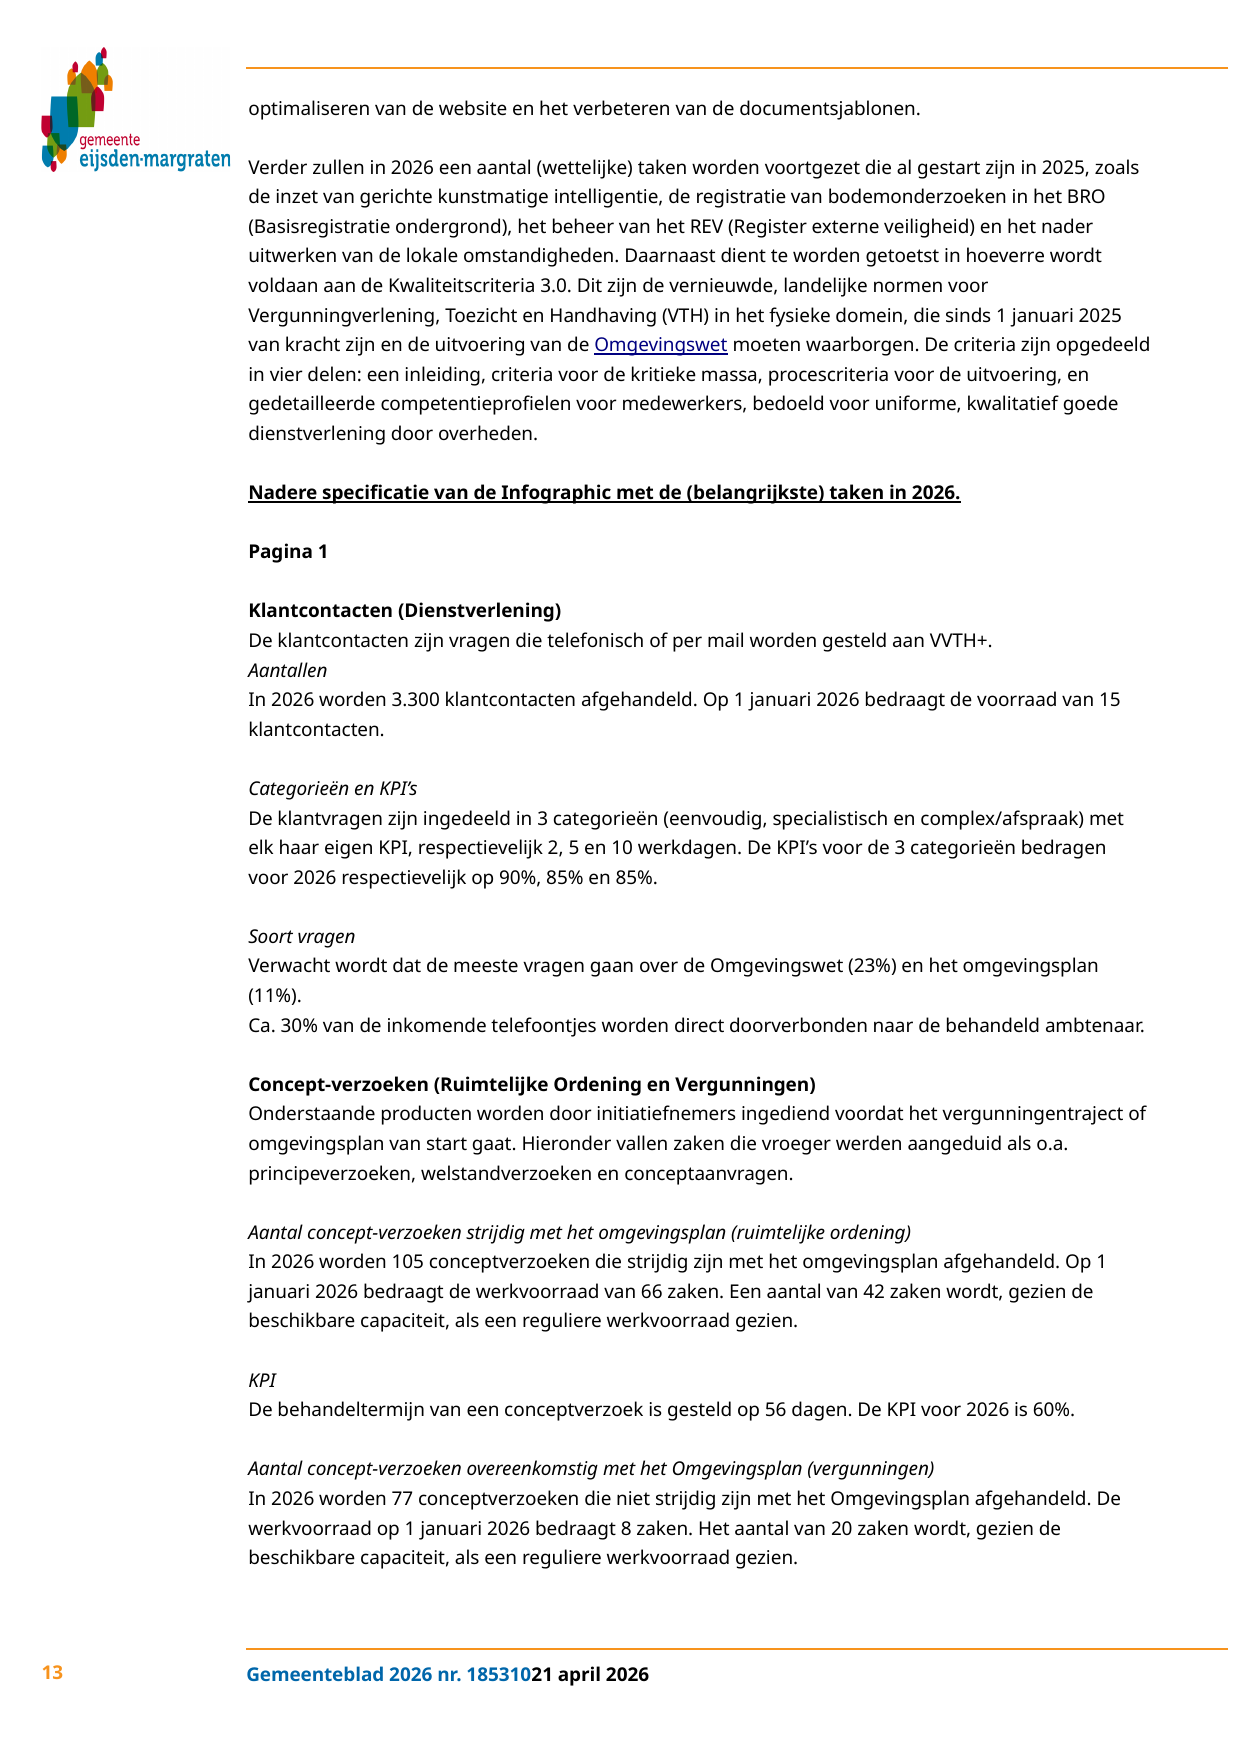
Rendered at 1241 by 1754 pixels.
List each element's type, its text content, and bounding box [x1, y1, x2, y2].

text Aantal concept-verzoeken strijdig met het omgevingsplan (ruimtelijke ordening) [248, 1219, 1152, 1245]
text De behandeltermijn van een conceptverzoek is gesteld op 56 dagen. De KPI voor 2026 is 60%. [248, 1396, 1152, 1422]
text Aantallen [248, 657, 1152, 683]
text De klantcontacten zijn vragen die telefonisch of per mail worden gesteld aan VVTH+. [248, 627, 1152, 653]
text Aantal concept-verzoeken overeenkomstig met het Omgevingsplan (vergunningen) [248, 1456, 1152, 1481]
text optimaliseren van de website en het verbeteren van de documentsjablonen. [248, 95, 1152, 121]
text Nadere specificatie van de Infographic met de (belangrijkste) taken in 2026. [248, 479, 1152, 505]
text Verder zullen in 2026 een aantal (wettelijke) taken worden voortgezet die al gestart zijn in 2025, zoals de inzet van gerichte kunstmatige intelligentie, de registratie van bodemonderzoeken in het BRO (Basisregistratie ondergrond), het beheer van het REV (Register externe veiligheid) en het nader uitwerken van de lokale omstandigheden. Daarnaast dient te worden getoetst in hoeverre wordt voldaan aan de Kwaliteitscriteria 3.0. Dit zijn de vernieuwde, landelijke normen voor Vergunningverlening, Toezicht en Handhaving (VTH) in het fysieke domein, die sinds 1 januari 2025 van kracht zijn en de uitvoering van de Omgevingswet moeten waarborgen. De criteria zijn opgedeeld in vier delen: een inleiding, criteria voor de kritieke massa, procescriteria voor de uitvoering, en gedetailleerde competentieprofielen voor medewerkers, bedoeld voor uniforme, kwalitatief goede dienstverlening door overheden. [248, 154, 1152, 446]
text De klantvragen zijn ingedeeld in 3 categorieën (eenvoudig, specialistisch en complex/afspraak) met elk haar eigen KPI, respectievelijk 2, 5 en 10 werkdagen. De KPI’s voor de 3 categorieën bedragen voor 2026 respectievelijk op 90%, 85% en 85%. [248, 805, 1152, 890]
text Klantcontacten (Dienstverlening) [248, 598, 1152, 623]
text In 2026 worden 3.300 klantcontacten afgehandeld. Op 1 januari 2026 bedraagt de voorraad van 15 klantcontacten. [248, 686, 1152, 742]
text In 2026 worden 105 conceptverzoeken die strijdig zijn met het omgevingsplan afgehandeld. Op 1 januari 2026 bedraagt de werkvoorraad van 66 zaken. Een aantal van 42 zaken wordt, gezien de beschikbare capaciteit, als een reguliere werkvoorraad gezien. [248, 1248, 1152, 1333]
text KPI [248, 1367, 1152, 1393]
text Soort vragen [248, 923, 1152, 949]
text Pagina 1 [248, 538, 1152, 564]
text Categorieën en KPI’s [248, 775, 1152, 801]
text Onderstaande producten worden door initiatiefnemers ingediend voordat het vergunningentraject of omgevingsplan van start gaat. Hieronder vallen zaken die vroeger werden aangeduid als o.a. principeverzoeken, welstandverzoeken en conceptaanvragen. [248, 1101, 1152, 1186]
text In 2026 worden 77 conceptverzoeken die niet strijdig zijn met het Omgevingsplan afgehandeld. De werkvoorraad op 1 januari 2026 bedraagt 8 zaken. Het aantal van 20 zaken wordt, gezien de beschikbare capaciteit, als een reguliere werkvoorraad gezien. [248, 1485, 1152, 1570]
text Verwacht wordt dat de meeste vragen gaan over de Omgevingswet (23%) en het omgevingsplan (11%). [248, 953, 1152, 1008]
text Concept-verzoeken (Ruimtelijke Ordening en Vergunningen) [248, 1071, 1152, 1097]
text Ca. 30% van de inkomende telefoontjes worden direct doorverbonden naar de behandeld ambtenaar. [248, 1012, 1152, 1038]
picture [41, 47, 231, 172]
